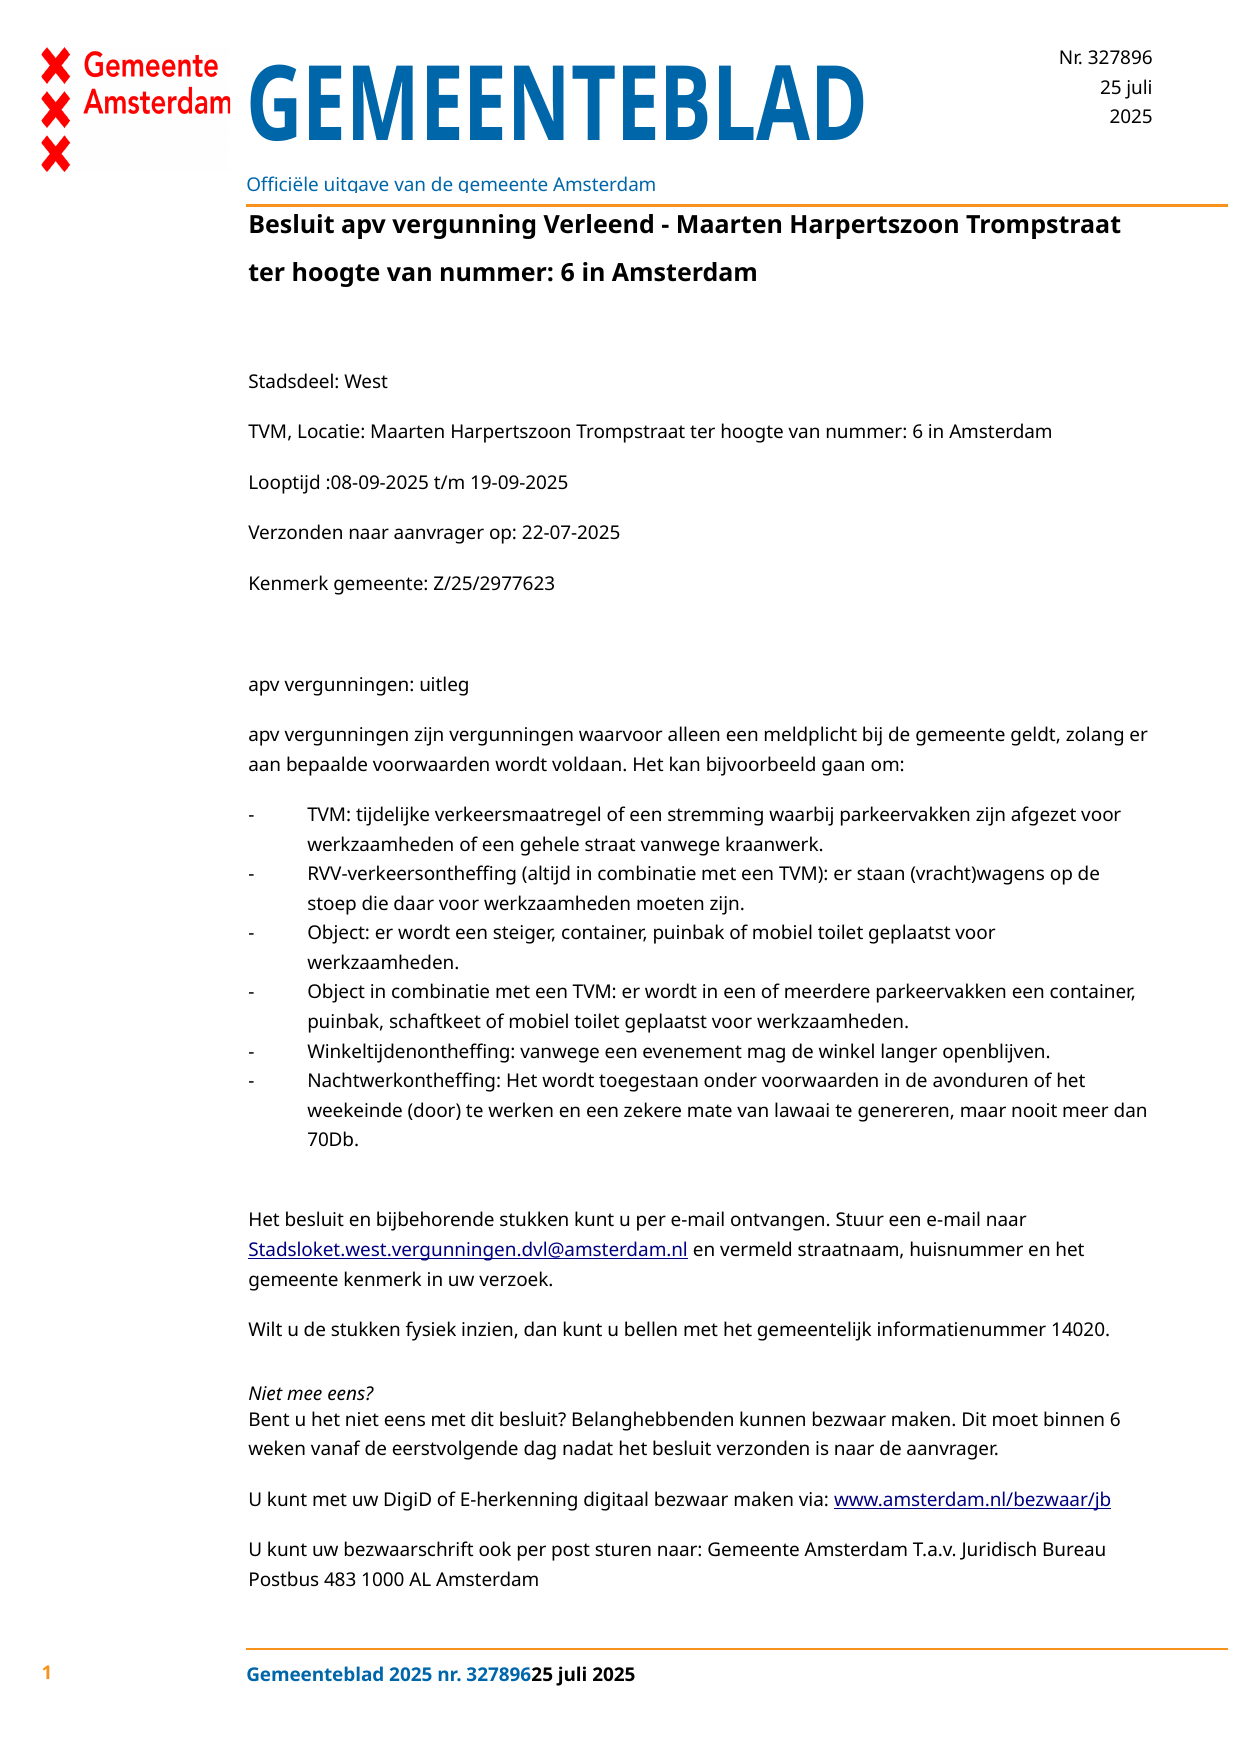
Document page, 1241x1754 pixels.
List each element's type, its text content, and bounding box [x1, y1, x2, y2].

text Kenmerk gemeente: Z/25/2977623 [248, 570, 1152, 596]
text Bent u het niet eens met dit besluit? Belanghebbenden kunnen bezwaar maken. Dit moet binnen 6 weken vanaf de eerstvolgende dag nadat het besluit verzonden is naar de aanvrager. [248, 1406, 1152, 1461]
list Winkeltijdenontheffing: vanwege een evenement mag de winkel langer openblijven. [248, 1038, 1152, 1064]
picture [41, 47, 231, 172]
list Nachtwerkontheffing: Het wordt toegestaan onder voorwaarden in de avonduren of het weekeinde (door) te werken en een zekere mate van lawaai te genereren, maar nooit meer dan 70Db. [248, 1067, 1152, 1152]
list Object in combinatie met een TVM: er wordt in een of meerdere parkeervakken een container, puinbak, schaftkeet of mobiel toilet geplaatst voor werkzaamheden. [248, 979, 1152, 1034]
text apv vergunningen zijn vergunningen waarvoor alleen een meldplicht bij de gemeente geldt, zolang er aan bepaalde voorwaarden wordt voldaan. Het kan bijvoorbeeld gaan om: [248, 721, 1152, 777]
text Niet mee eens? [248, 1380, 1152, 1406]
text Looptijd :08-09-2025 t/m 19-09-2025 [248, 469, 1152, 495]
text apv vergunningen: uitleg [248, 671, 1152, 697]
text Stadsdeel: West [248, 368, 1152, 394]
list TVM: tijdelijke verkeersmaatregel of een stremming waarbij parkeervakken zijn afgezet voor werkzaamheden of een gehele straat vanwege kraanwerk. [248, 801, 1152, 857]
text Wilt u de stukken fysiek inzien, dan kunt u bellen met het gemeentelijk informatienummer 14020. [248, 1316, 1152, 1342]
text Het besluit en bijbehorende stukken kunt u per e-mail ontvangen. Stuur een e-mail naar Stadsloket.west.vergunningen.dvl@amsterdam.nl en vermeld straatnaam, huisnummer en het gemeente kenmerk in uw verzoek. [248, 1207, 1152, 1292]
list RVV-verkeersontheffing (altijd in combinatie met een TVM): er staan (vracht)wagens op de stoep die daar voor werkzaamheden moeten zijn. [248, 860, 1152, 916]
list Object: er wordt een steiger, container, puinbak of mobiel toilet geplaatst voor werkzaamheden. [248, 919, 1152, 975]
text Verzonden naar aanvrager op: 22-07-2025 [248, 519, 1152, 545]
text Besluit apv vergunning Verleend - Maarten Harpertszoon Trompstraat ter hoogte van nummer: 6 in Amsterdam [248, 207, 1152, 288]
text U kunt uw bezwaarschrift ook per post sturen naar: Gemeente Amsterdam T.a.v. Juridisch Bureau Postbus 483 1000 AL Amsterdam [248, 1536, 1152, 1592]
text U kunt met uw DigiD of E-herkenning digitaal bezwaar maken via: www.amsterdam.nl/bezwaar/jb [248, 1486, 1152, 1512]
text TVM, Locatie: Maarten Harpertszoon Trompstraat ter hoogte van nummer: 6 in Amsterdam [248, 419, 1152, 444]
